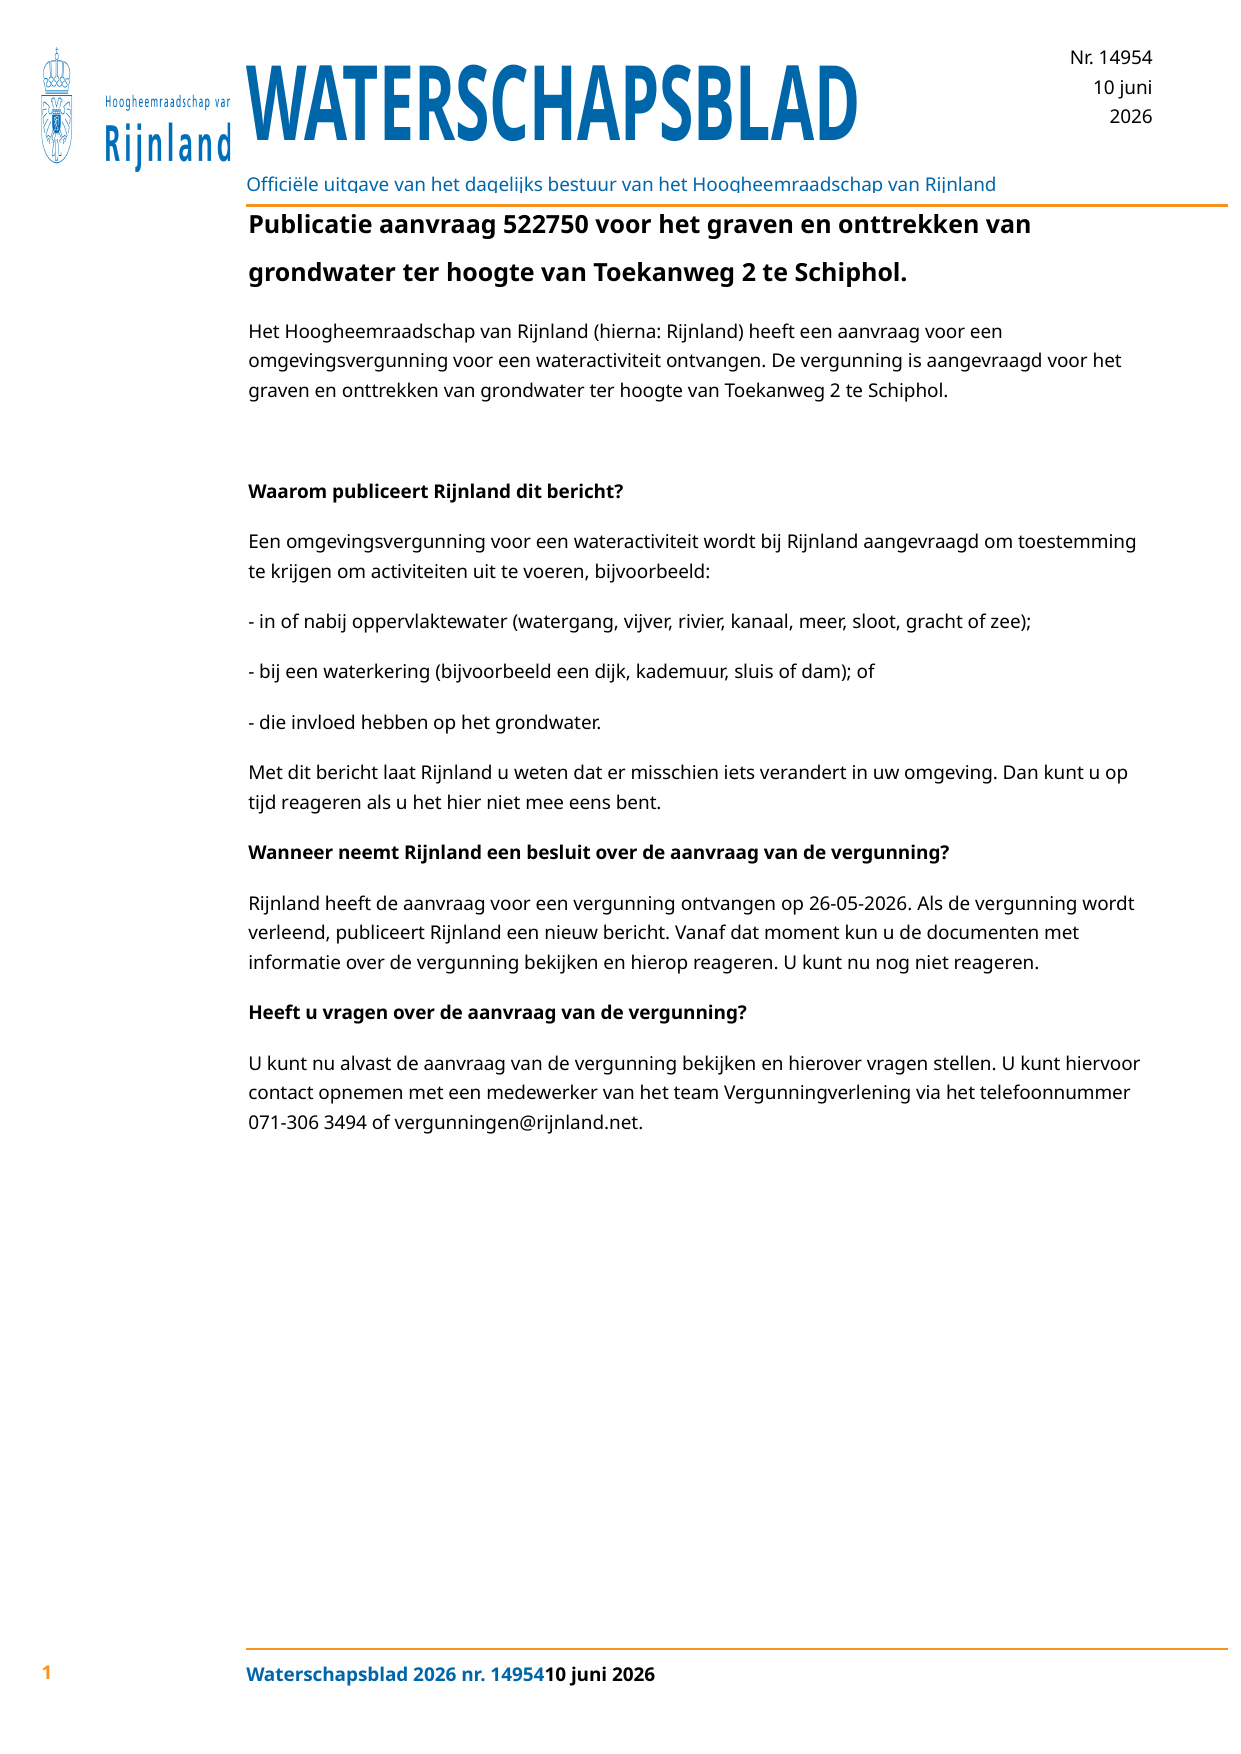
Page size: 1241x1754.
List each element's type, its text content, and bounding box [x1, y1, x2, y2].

text - in of nabij oppervlaktewater (watergang, vijver, rivier, kanaal, meer, sloot, gracht of zee); [248, 608, 1152, 634]
text Publicatie aanvraag 522750 voor het graven en onttrekken van grondwater ter hoogte van Toekanweg 2 te Schiphol. [248, 207, 1152, 288]
text - bij een waterkering (bijvoorbeeld een dijk, kademuur, sluis of dam); of [248, 659, 1152, 684]
text - die invloed hebben op het grondwater. [248, 709, 1152, 735]
text Een omgevingsvergunning voor een wateractiviteit wordt bij Rijnland aangevraagd om toestemming te krijgen om activiteiten uit te voeren, bijvoorbeeld: [248, 528, 1152, 584]
text Waarom publiceert Rijnland dit bericht? [248, 478, 1152, 504]
text U kunt nu alvast de aanvraag van de vergunning bekijken en hierover vragen stellen. U kunt hiervoor contact opnemen met een medewerker van het team Vergunningverlening via het telefoonnummer 071-306 3494 of vergunningen@rijnland.net. [248, 1050, 1152, 1135]
text Met dit bericht laat Rijnland u weten dat er misschien iets verandert in uw omgeving. Dan kunt u op tijd reageren als u het hier niet mee eens bent. [248, 759, 1152, 815]
text Wanneer neemt Rijnland een besluit over de aanvraag van de vergunning? [248, 839, 1152, 865]
text Rijnland heeft de aanvraag voor een vergunning ontvangen op 26-05-2026. Als de vergunning wordt verleend, publiceert Rijnland een nieuw bericht. Vanaf dat moment kun u de documenten met informatie over de vergunning bekijken en hierop reageren. U kunt nu nog niet reageren. [248, 890, 1152, 975]
text Het Hoogheemraadschap van Rijnland (hierna: Rijnland) heeft een aanvraag voor een omgevingsvergunning voor een wateractiviteit ontvangen. De vergunning is aangevraagd voor het graven en onttrekken van grondwater ter hoogte van Toekanweg 2 te Schiphol. [248, 318, 1152, 403]
text Heeft u vragen over de aanvraag van de vergunning? [248, 999, 1152, 1025]
picture [41, 47, 231, 172]
